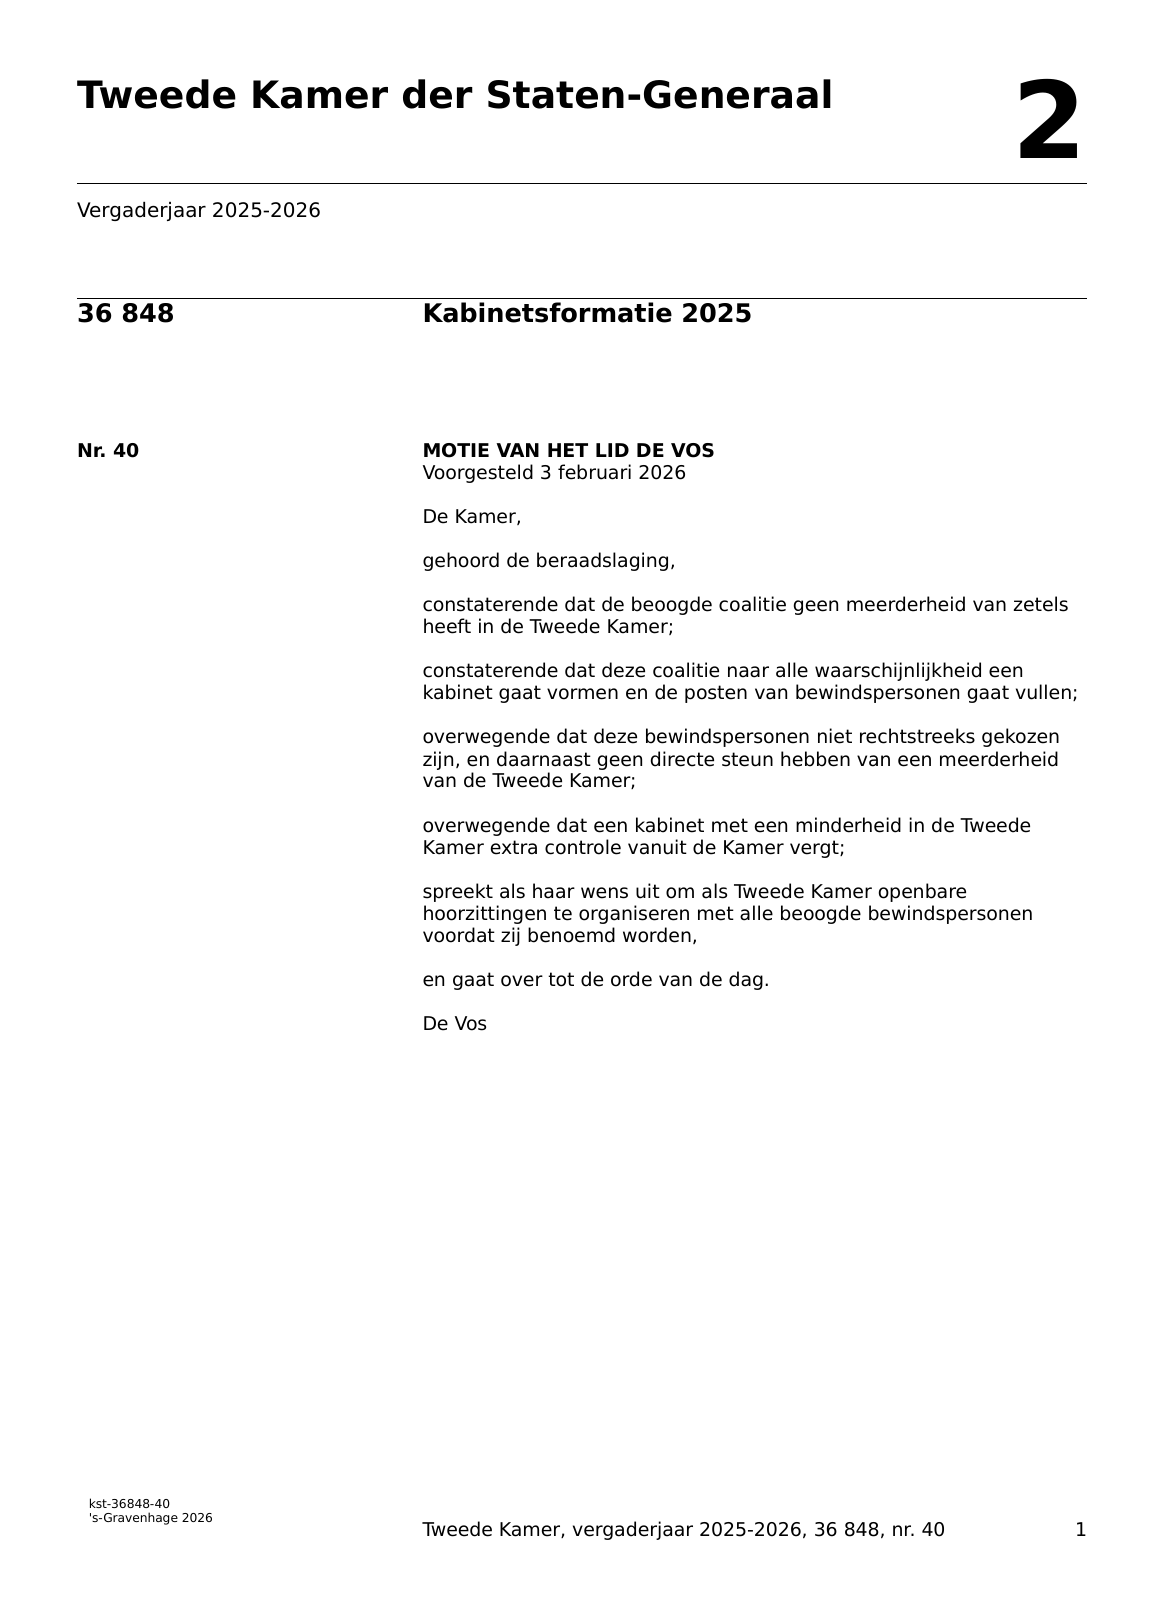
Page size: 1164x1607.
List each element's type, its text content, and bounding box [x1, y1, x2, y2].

subtitle 36 848 Kabinetsformatie 2025 [77, 299, 1087, 329]
text en gaat over tot de orde van de dag. [422, 969, 1087, 991]
table_header Tweede Kamer der Staten-Generaal [77, 59, 886, 183]
text constaterende dat de beoogde coalitie geen meerderheid van zetels heeft in de Tweede Kamer; [422, 594, 1087, 638]
table_header 2 [886, 59, 1087, 183]
text De Vos [422, 1013, 1087, 1035]
subtitle Nr. 40 MOTIE VAN HET LID DE VOS [77, 440, 1087, 462]
table_cell Vergaderjaar 2025-2026 [77, 184, 1087, 298]
text 's-Gravenhage 2026 [88, 1511, 323, 1525]
text spreekt als haar wens uit om als Tweede Kamer openbare hoorzittingen te organiseren met alle beoogde bewindspersonen voordat zij benoemd worden, [422, 881, 1087, 947]
text gehoord de beraadslaging, [422, 550, 1087, 572]
text overwegende dat een kabinet met een minderheid in de Tweede Kamer extra controle vanuit de Kamer vergt; [422, 814, 1087, 858]
text Voorgesteld 3 februari 2026 [422, 462, 1087, 484]
text overwegende dat deze bewindspersonen niet rechtstreeks gekozen zijn, en daarnaast geen directe steun hebben van een meerderheid van de Tweede Kamer; [422, 726, 1087, 792]
text constaterende dat deze coalitie naar alle waarschijnlijkheid een kabinet gaat vormen en de posten van bewindspersonen gaat vullen; [422, 660, 1087, 704]
text De Kamer, [422, 506, 1087, 528]
text kst-36848-40 [88, 1497, 323, 1511]
